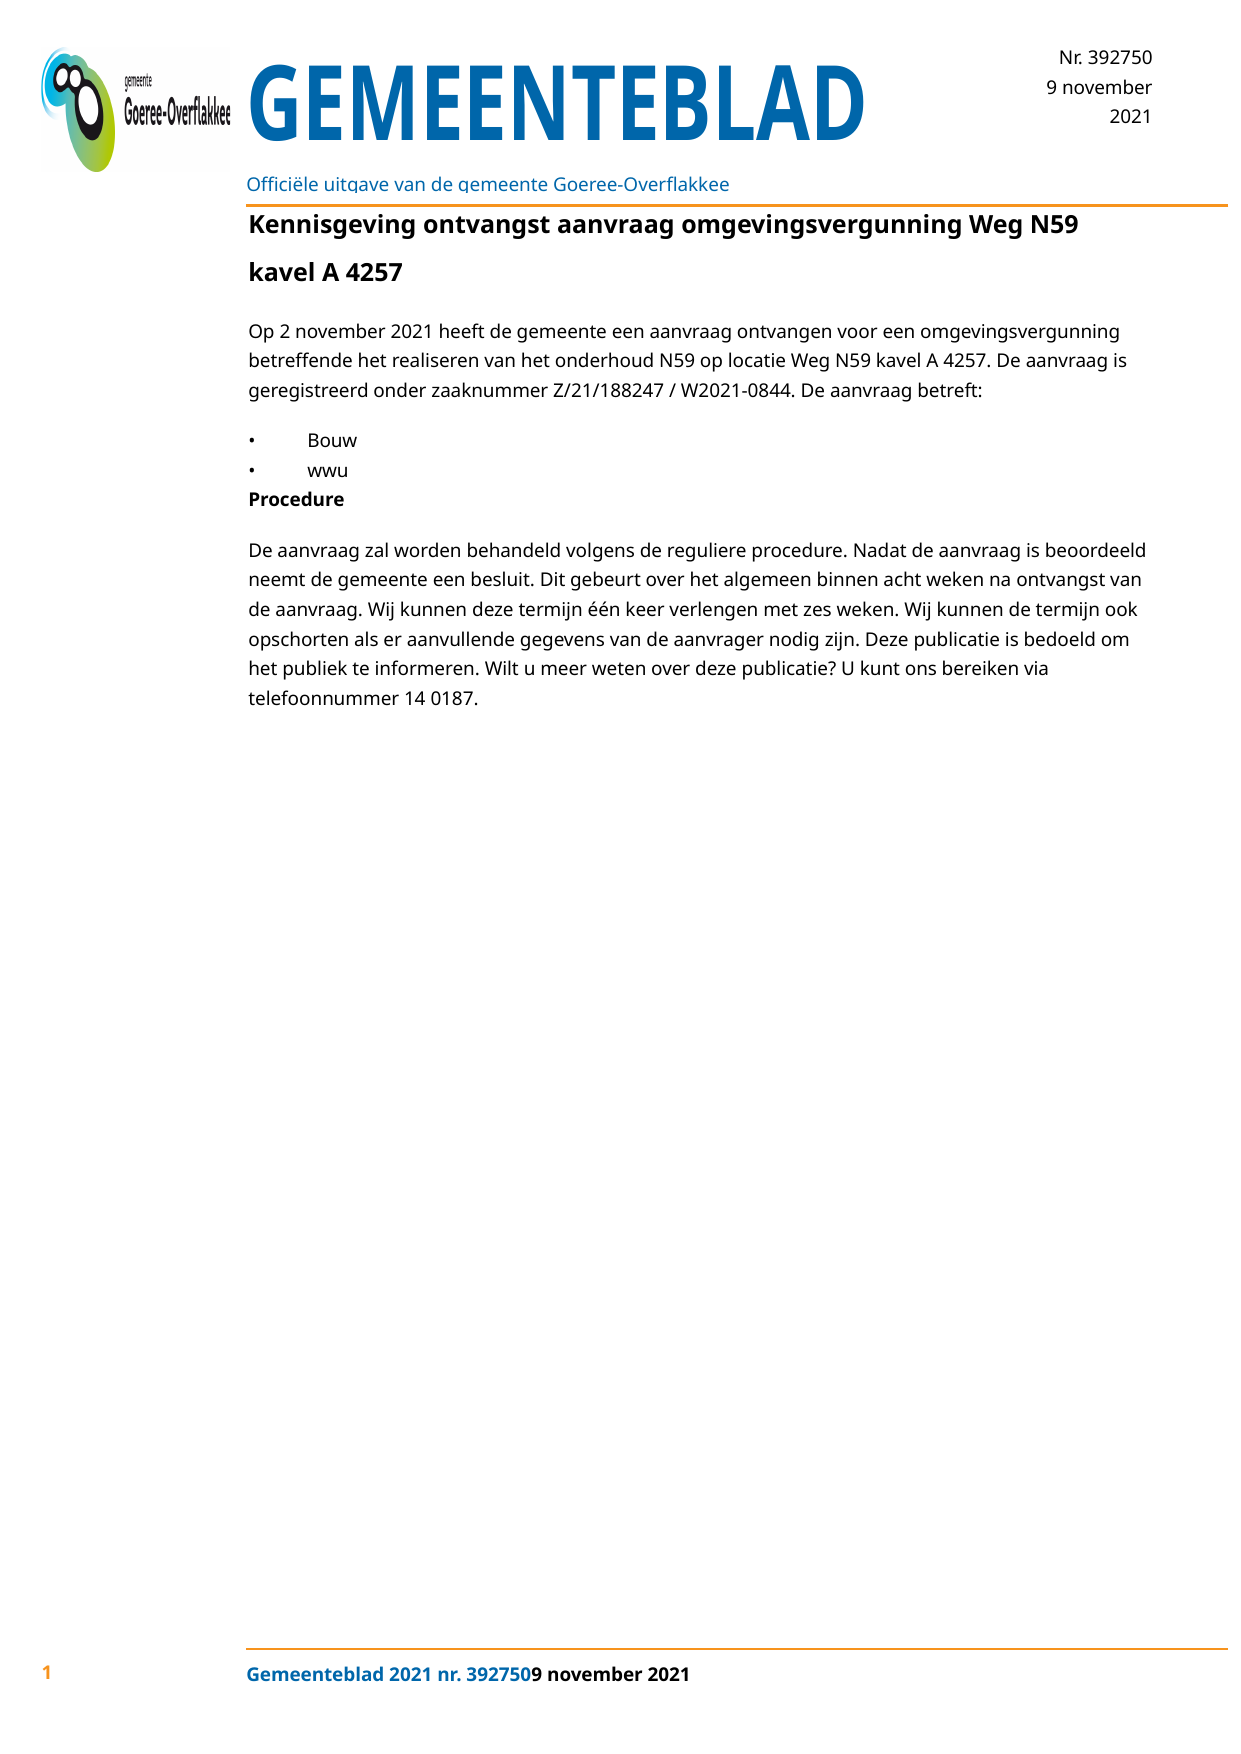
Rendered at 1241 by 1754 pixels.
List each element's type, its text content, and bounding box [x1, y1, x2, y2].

text De aanvraag zal worden behandeld volgens de reguliere procedure. Nadat de aanvraag is beoordeeld neemt de gemeente een besluit. Dit gebeurt over het algemeen binnen acht weken na ontvangst van de aanvraag. Wij kunnen deze termijn één keer verlengen met zes weken. Wij kunnen de termijn ook opschorten als er aanvullende gegevens van de aanvrager nodig zijn. Deze publicatie is bedoeld om het publiek te informeren. Wilt u meer weten over deze publicatie? U kunt ons bereiken via telefoonnummer 14 0187. [248, 537, 1152, 711]
text Procedure [248, 487, 1152, 512]
text Op 2 november 2021 heeft de gemeente een aanvraag ontvangen voor een omgevingsvergunning betreffende het realiseren van het onderhoud N59 op locatie Weg N59 kavel A 4257. De aanvraag is geregistreerd onder zaaknummer Z/21/188247 / W2021-0844. De aanvraag betreft: [248, 318, 1152, 403]
list Bouw [248, 427, 1152, 453]
list wwu [248, 457, 1152, 483]
picture [41, 47, 231, 172]
text Kennisgeving ontvangst aanvraag omgevingsvergunning Weg N59 kavel A 4257 [248, 207, 1152, 288]
